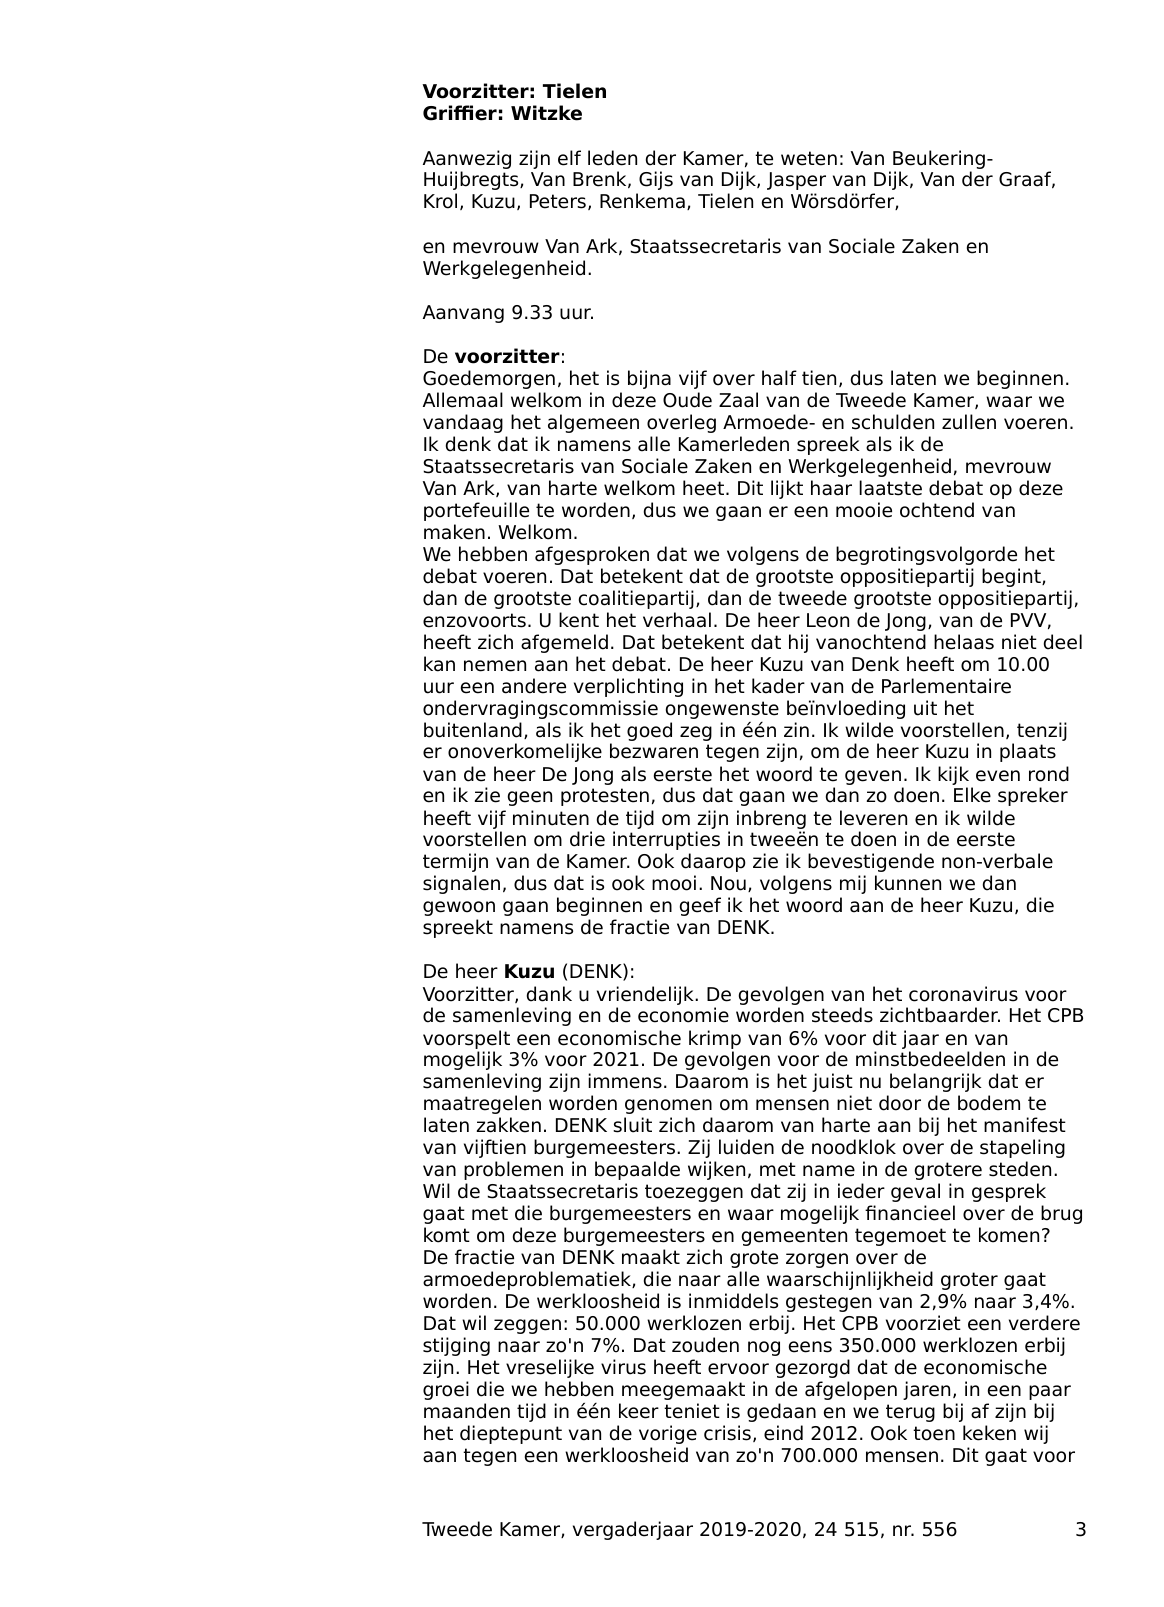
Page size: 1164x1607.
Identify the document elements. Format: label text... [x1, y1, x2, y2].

text Voorzitter: Tielen [422, 81, 1087, 103]
text De heer Kuzu (DENK): [422, 961, 1087, 983]
text Voorzitter, dank u vriendelijk. De gevolgen van het coronavirus voor de samenleving en de economie worden steeds zichtbaarder. Het CPB voorspelt een economische krimp van 6% voor dit jaar en van mogelijk 3% voor 2021. De gevolgen voor de minstbedeelden in de samenleving zijn immens. Daarom is het juist nu belangrijk dat er maatregelen worden genomen om mensen niet door de bodem te laten zakken. DENK sluit zich daarom van harte aan bij het manifest van vijftien burgemeesters. Zij luiden de noodklok over de stapeling van problemen in bepaalde wijken, met name in de grotere steden. Wil de Staatssecretaris toezeggen dat zij in ieder geval in gesprek gaat met die burgemeesters en waar mogelijk financieel over de brug komt om deze burgemeesters en gemeenten tegemoet te komen? [422, 983, 1087, 1247]
text Goedemorgen, het is bijna vijf over half tien, dus laten we beginnen. Allemaal welkom in deze Oude Zaal van de Tweede Kamer, waar we vandaag het algemeen overleg Armoede- en schulden zullen voeren. Ik denk dat ik namens alle Kamerleden spreek als ik de Staatssecretaris van Sociale Zaken en Werkgelegenheid, mevrouw Van Ark, van harte welkom heet. Dit lijkt haar laatste debat op deze portefeuille te worden, dus we gaan er een mooie ochtend van maken. Welkom. [422, 368, 1087, 544]
text Griffier: Witzke [422, 103, 1087, 125]
text en mevrouw Van Ark, Staatssecretaris van Sociale Zaken en Werkgelegenheid. [422, 236, 1087, 279]
text Aanwezig zijn elf leden der Kamer, te weten: Van Beukering-Huijbregts, Van Brenk, Gijs van Dijk, Jasper van Dijk, Van der Graaf, Krol, Kuzu, Peters, Renkema, Tielen en Wörsdörfer, [422, 147, 1087, 213]
text De fractie van DENK maakt zich grote zorgen over de armoedeproblematiek, die naar alle waarschijnlijkheid groter gaat worden. De werkloosheid is inmiddels gestegen van 2,9% naar 3,4%. Dat wil zeggen: 50.000 werklozen erbij. Het CPB voorziet een verdere stijging naar zo'n 7%. Dat zouden nog eens 350.000 werklozen erbij zijn. Het vreselijke virus heeft ervoor gezorgd dat de economische groei die we hebben meegemaakt in de afgelopen jaren, in een paar maanden tijd in één keer teniet is gedaan en we terug bij af zijn bij het dieptepunt van de vorige crisis, eind 2012. Ook toen keken wij aan tegen een werkloosheid van zo'n 700.000 mensen. Dit gaat voor [422, 1247, 1087, 1467]
text De voorzitter: [422, 346, 1087, 368]
text We hebben afgesproken dat we volgens de begrotingsvolgorde het debat voeren. Dat betekent dat de grootste oppositiepartij begint, dan de grootste coalitiepartij, dan de tweede grootste oppositiepartij, enzovoorts. U kent het verhaal. De heer Leon de Jong, van de PVV, heeft zich afgemeld. Dat betekent dat hij vanochtend helaas niet deel kan nemen aan het debat. De heer Kuzu van Denk heeft om 10.00 uur een andere verplichting in het kader van de Parlementaire ondervragingscommissie ongewenste beïnvloeding uit het buitenland, als ik het goed zeg in één zin. Ik wilde voorstellen, tenzij er onoverkomelijke bezwaren tegen zijn, om de heer Kuzu in plaats van de heer De Jong als eerste het woord te geven. Ik kijk even rond en ik zie geen protesten, dus dat gaan we dan zo doen. Elke spreker heeft vijf minuten de tijd om zijn inbreng te leveren en ik wilde voorstellen om drie interrupties in tweeën te doen in de eerste termijn van de Kamer. Ook daarop zie ik bevestigende non-verbale signalen, dus dat is ook mooi. Nou, volgens mij kunnen we dan gewoon gaan beginnen en geef ik het woord aan de heer Kuzu, die spreekt namens de fractie van DENK. [422, 544, 1087, 939]
text Aanvang 9.33 uur. [422, 302, 1087, 324]
